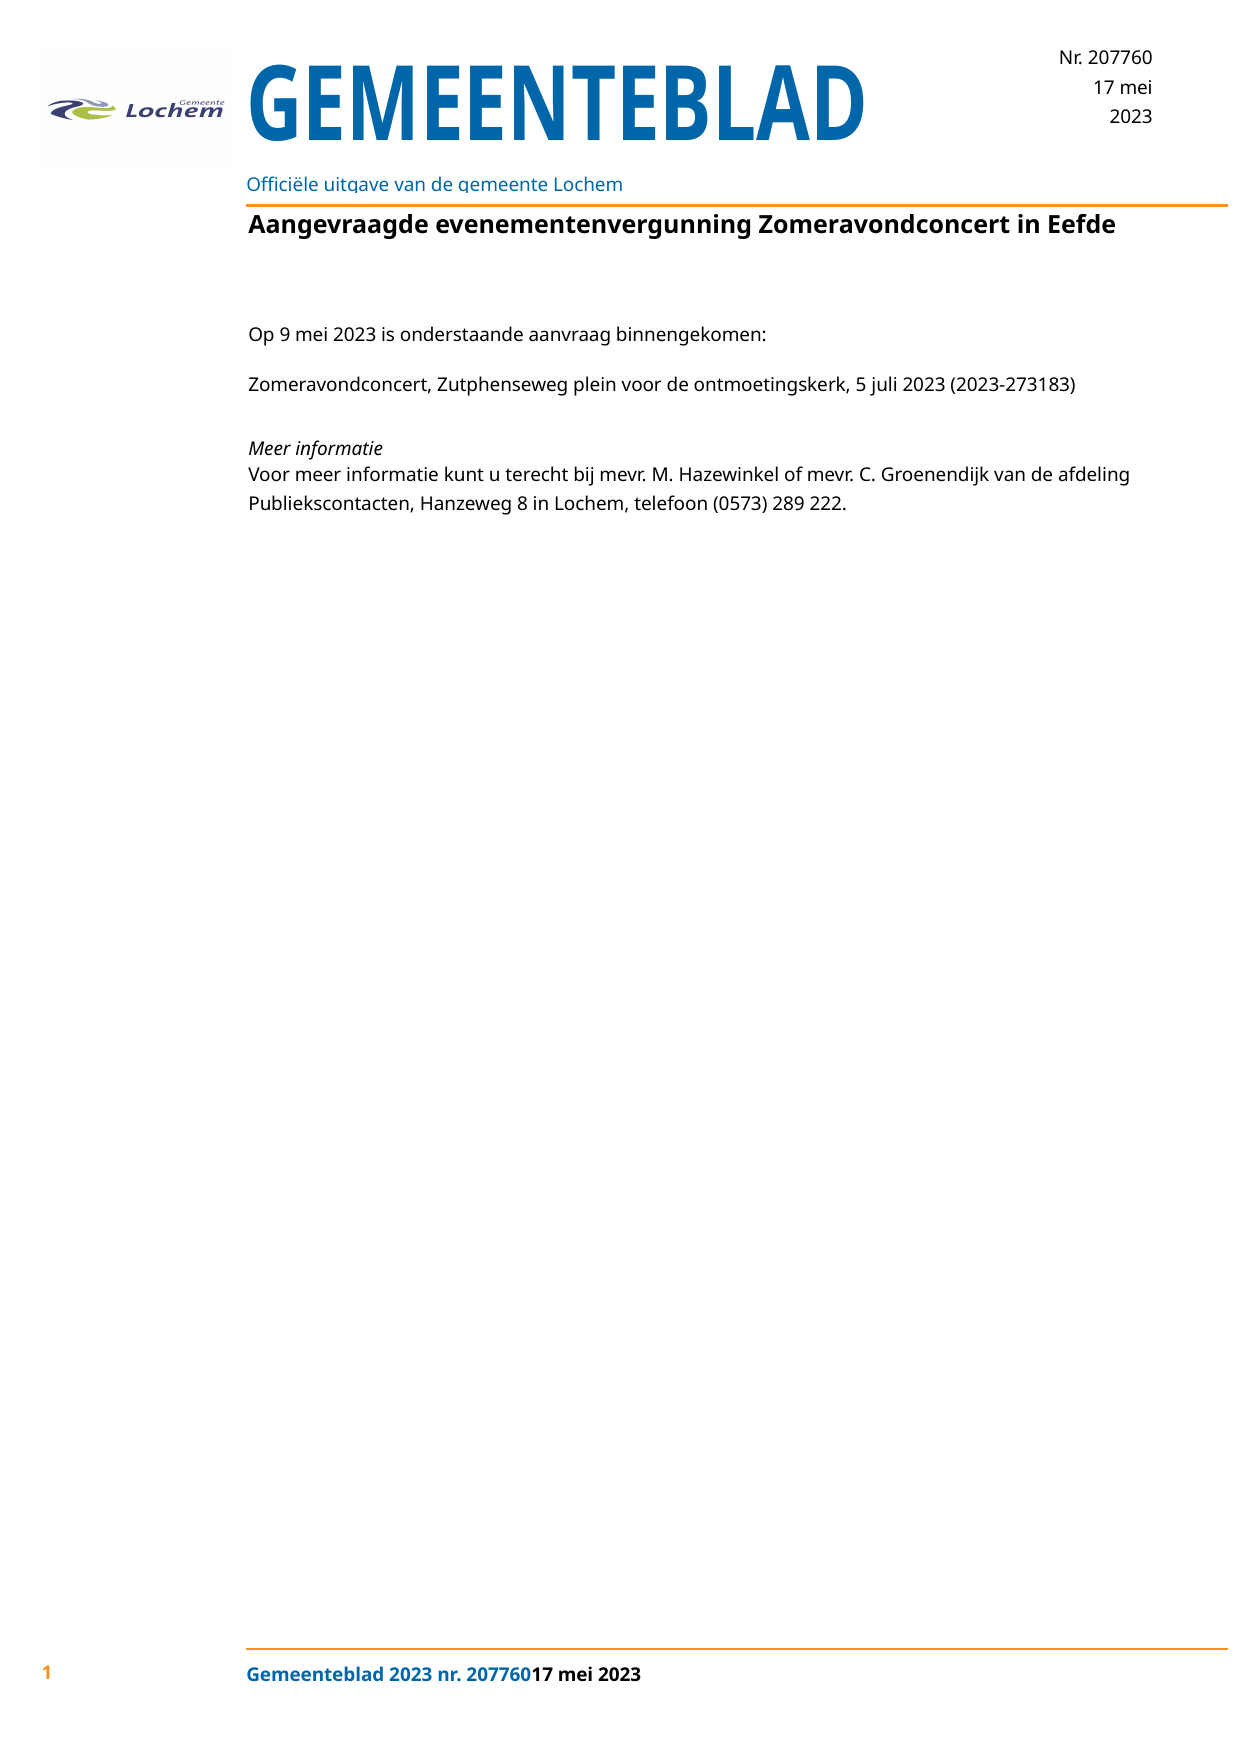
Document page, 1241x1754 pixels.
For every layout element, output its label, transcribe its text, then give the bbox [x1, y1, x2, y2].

text Voor meer informatie kunt u terecht bij mevr. M. Hazewinkel of mevr. C. Groenendijk van de afdeling Publiekscontacten, Hanzeweg 8 in Lochem, telefoon (0573) 289 222. [248, 461, 1152, 516]
text Op 9 mei 2023 is onderstaande aanvraag binnengekomen: [248, 321, 1152, 346]
text Aangevraagde evenementenvergunning Zomeravondconcert in Eefde [248, 207, 1152, 241]
picture [41, 47, 231, 172]
text Meer informatie [248, 435, 1152, 461]
text Zomeravondconcert, Zutphenseweg plein voor de ontmoetingskerk, 5 juli 2023 (2023-273183) [248, 371, 1152, 397]
